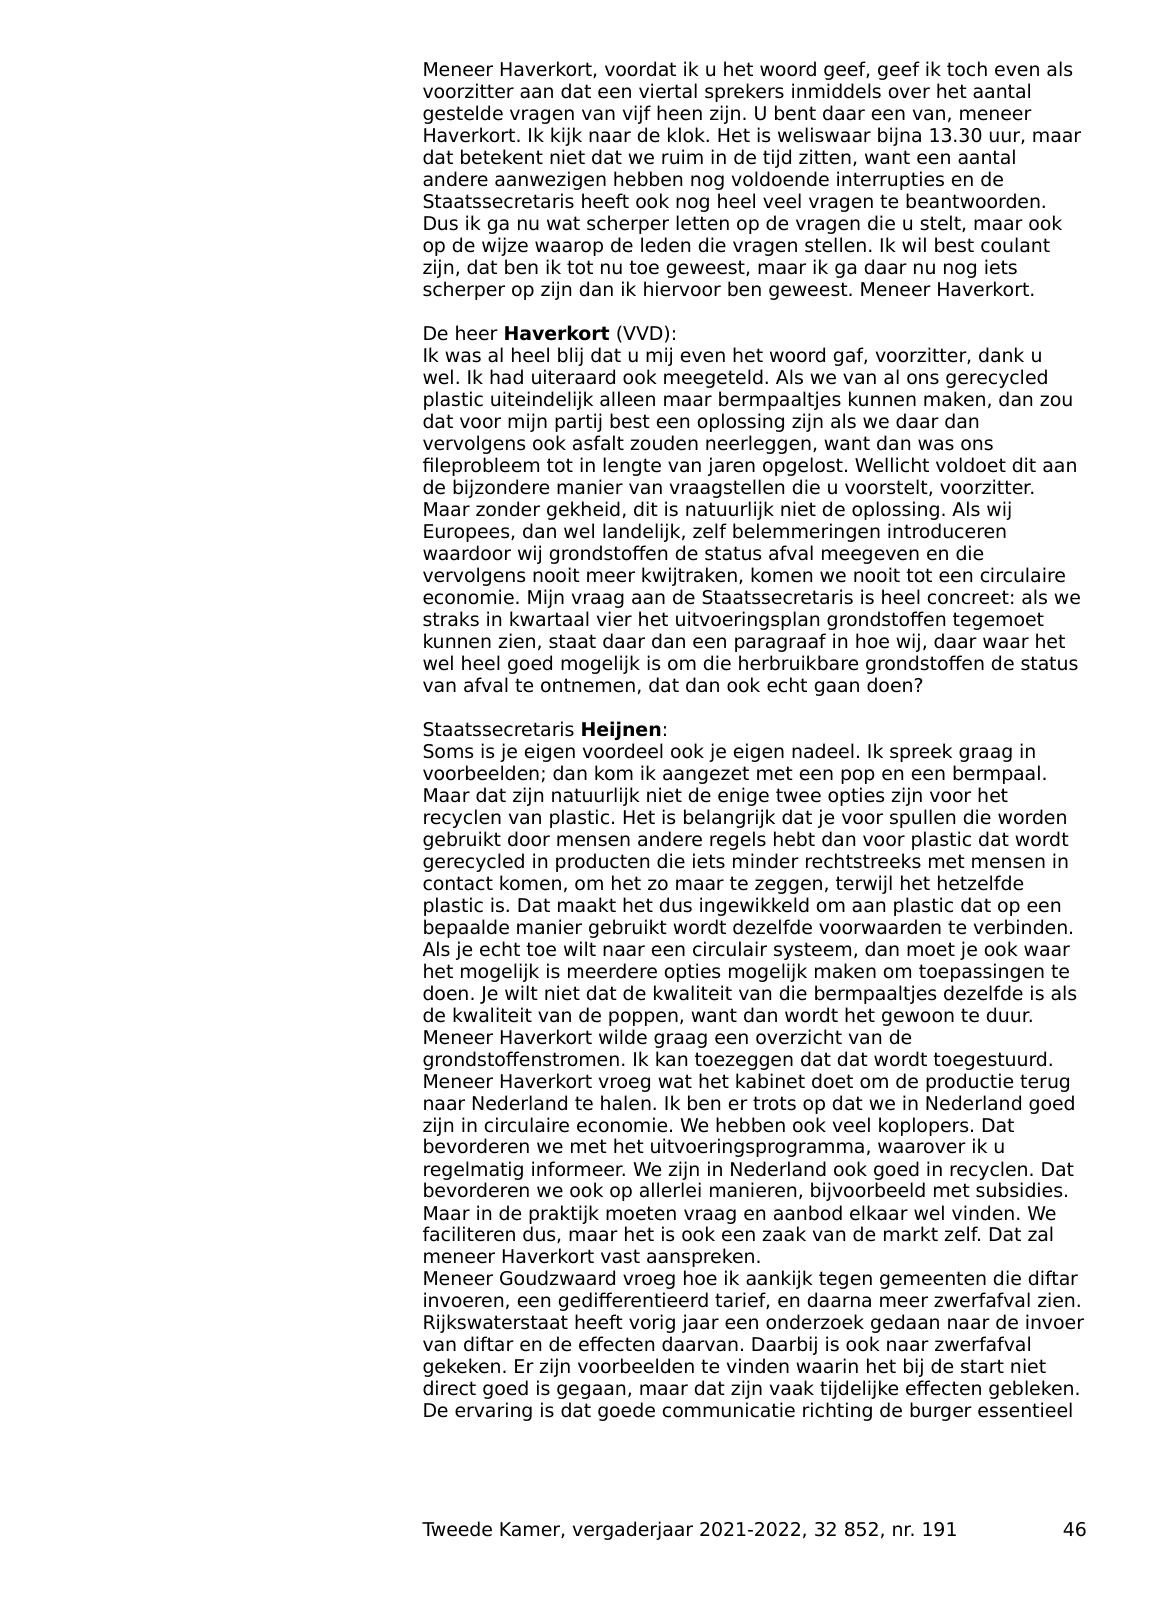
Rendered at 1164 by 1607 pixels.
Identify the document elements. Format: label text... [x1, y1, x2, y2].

text Staatssecretaris Heijnen: [422, 719, 1087, 741]
text Meneer Goudzwaard vroeg hoe ik aankijk tegen gemeenten die diftar invoeren, een gedifferentieerd tarief, en daarna meer zwerfafval zien. Rijkswaterstaat heeft vorig jaar een onderzoek gedaan naar de invoer van diftar en de effecten daarvan. Daarbij is ook naar zwerfafval gekeken. Er zijn voorbeelden te vinden waarin het bij de start niet direct goed is gegaan, maar dat zijn vaak tijdelijke effecten gebleken. De ervaring is dat goede communicatie richting de burger essentieel [422, 1268, 1087, 1422]
text Meneer Haverkort wilde graag een overzicht van de grondstoffenstromen. Ik kan toezeggen dat dat wordt toegestuurd. [422, 1027, 1087, 1071]
text De heer Haverkort (VVD): [422, 323, 1087, 345]
text Meneer Haverkort vroeg wat het kabinet doet om de productie terug naar Nederland te halen. Ik ben er trots op dat we in Nederland goed zijn in circulaire economie. We hebben ook veel koplopers. Dat bevorderen we met het uitvoeringsprogramma, waarover ik u regelmatig informeer. We zijn in Nederland ook goed in recyclen. Dat bevorderen we ook op allerlei manieren, bijvoorbeeld met subsidies. Maar in de praktijk moeten vraag en aanbod elkaar wel vinden. We faciliteren dus, maar het is ook een zaak van de markt zelf. Dat zal meneer Haverkort vast aanspreken. [422, 1071, 1087, 1268]
text Meneer Haverkort, voordat ik u het woord geef, geef ik toch even als voorzitter aan dat een viertal sprekers inmiddels over het aantal gestelde vragen van vijf heen zijn. U bent daar een van, meneer Haverkort. Ik kijk naar de klok. Het is weliswaar bijna 13.30 uur, maar dat betekent niet dat we ruim in de tijd zitten, want een aantal andere aanwezigen hebben nog voldoende interrupties en de Staatssecretaris heeft ook nog heel veel vragen te beantwoorden. Dus ik ga nu wat scherper letten op de vragen die u stelt, maar ook op de wijze waarop de leden die vragen stellen. Ik wil best coulant zijn, dat ben ik tot nu toe geweest, maar ik ga daar nu nog iets scherper op zijn dan ik hiervoor ben geweest. Meneer Haverkort. [422, 59, 1087, 301]
text Soms is je eigen voordeel ook je eigen nadeel. Ik spreek graag in voorbeelden; dan kom ik aangezet met een pop en een bermpaal. Maar dat zijn natuurlijk niet de enige twee opties zijn voor het recyclen van plastic. Het is belangrijk dat je voor spullen die worden gebruikt door mensen andere regels hebt dan voor plastic dat wordt gerecycled in producten die iets minder rechtstreeks met mensen in contact komen, om het zo maar te zeggen, terwijl het hetzelfde plastic is. Dat maakt het dus ingewikkeld om aan plastic dat op een bepaalde manier gebruikt wordt dezelfde voorwaarden te verbinden. Als je echt toe wilt naar een circulair systeem, dan moet je ook waar het mogelijk is meerdere opties mogelijk maken om toepassingen te doen. Je wilt niet dat de kwaliteit van die bermpaaltjes dezelfde is als de kwaliteit van de poppen, want dan wordt het gewoon te duur. [422, 741, 1087, 1027]
text Ik was al heel blij dat u mij even het woord gaf, voorzitter, dank u wel. Ik had uiteraard ook meegeteld. Als we van al ons gerecycled plastic uiteindelijk alleen maar bermpaaltjes kunnen maken, dan zou dat voor mijn partij best een oplossing zijn als we daar dan vervolgens ook asfalt zouden neerleggen, want dan was ons fileprobleem tot in lengte van jaren opgelost. Wellicht voldoet dit aan de bijzondere manier van vraagstellen die u voorstelt, voorzitter. Maar zonder gekheid, dit is natuurlijk niet de oplossing. Als wij Europees, dan wel landelijk, zelf belemmeringen introduceren waardoor wij grondstoffen de status afval meegeven en die vervolgens nooit meer kwijtraken, komen we nooit tot een circulaire economie. Mijn vraag aan de Staatssecretaris is heel concreet: als we straks in kwartaal vier het uitvoeringsplan grondstoffen tegemoet kunnen zien, staat daar dan een paragraaf in hoe wij, daar waar het wel heel goed mogelijk is om die herbruikbare grondstoffen de status van afval te ontnemen, dat dan ook echt gaan doen? [422, 345, 1087, 697]
